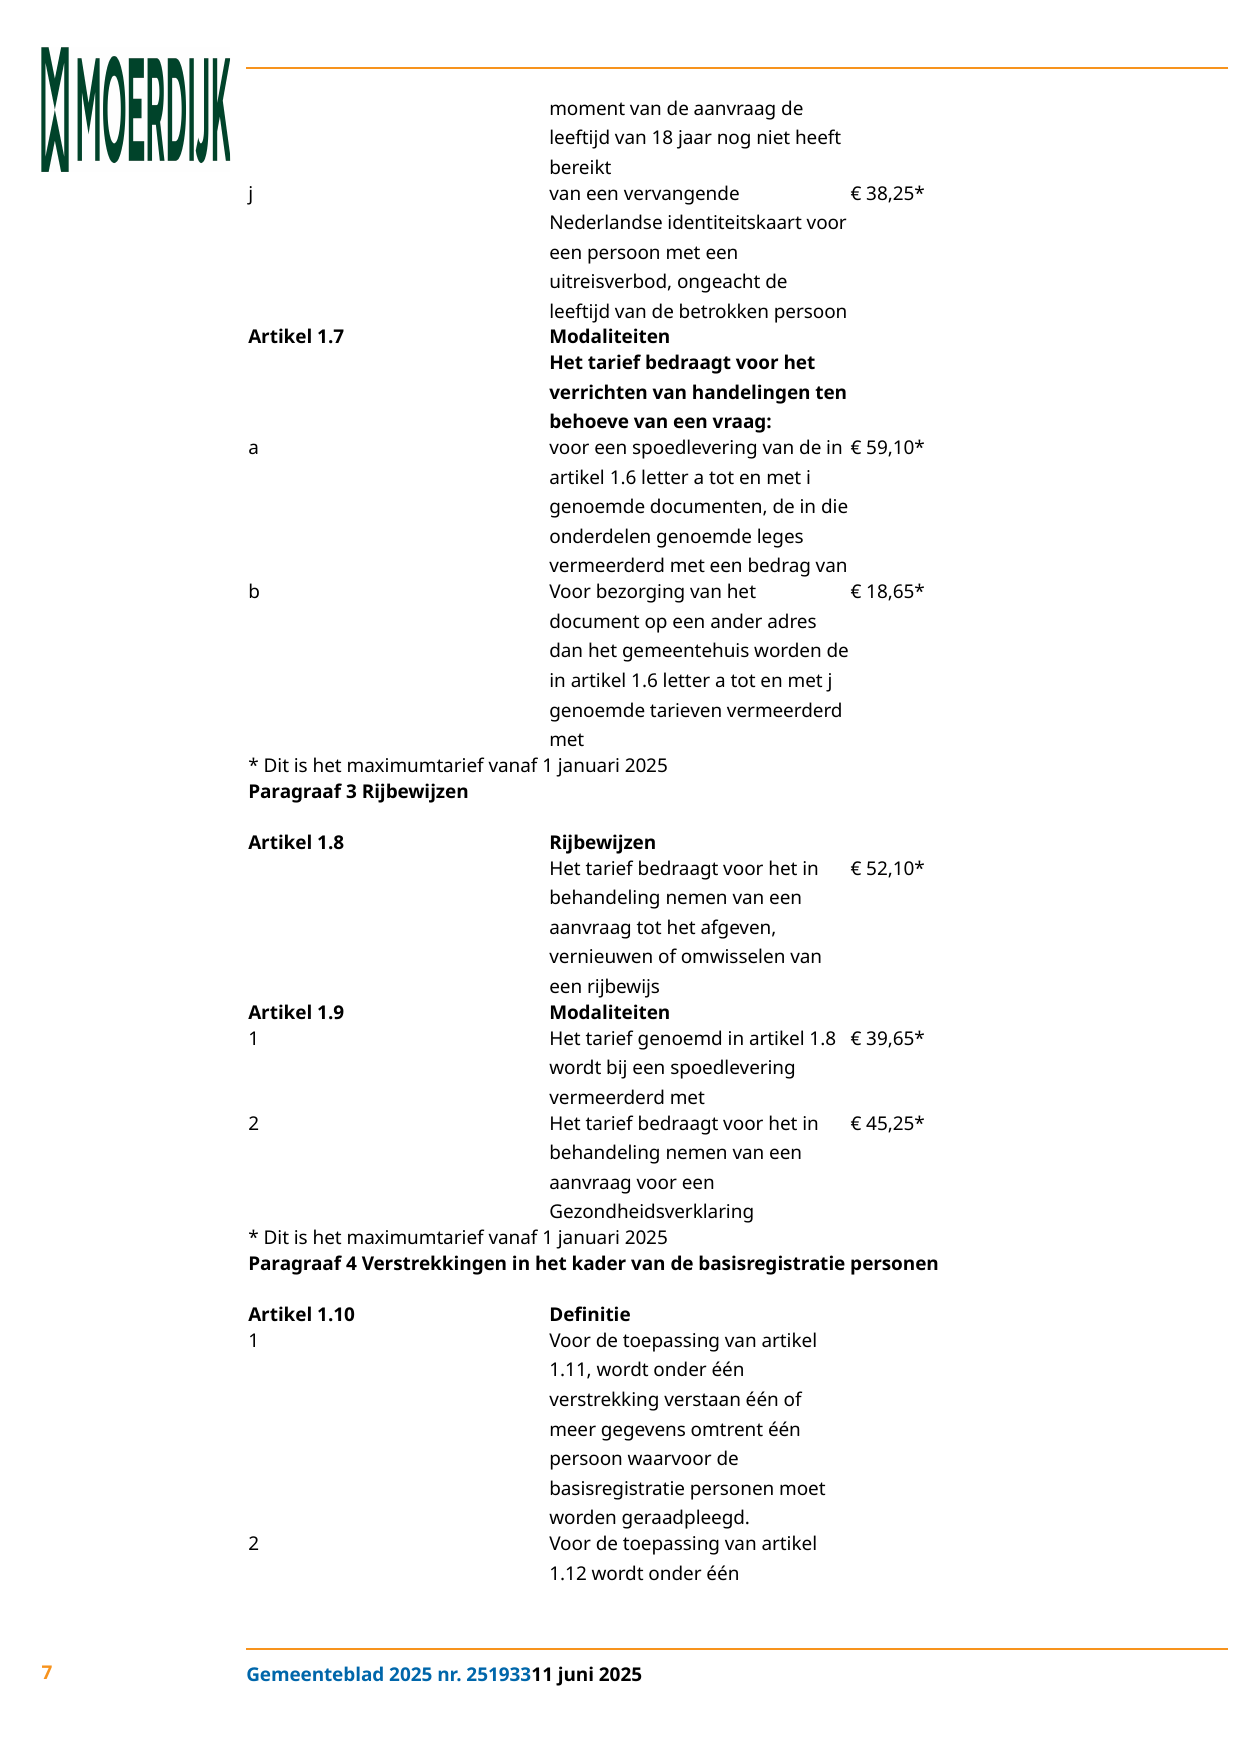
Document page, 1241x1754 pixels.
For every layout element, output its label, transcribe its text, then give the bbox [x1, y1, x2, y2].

table_cell € 52,10* [850, 855, 1152, 999]
table_cell [248, 804, 1152, 829]
table_cell Artikel 1.9 [248, 999, 549, 1025]
table_cell [850, 350, 1152, 434]
table_cell [850, 324, 1152, 349]
table_cell j [248, 180, 549, 324]
table_cell [850, 829, 1152, 855]
table_cell Voor de toepassing van artikel 1.11, wordt onder één verstrekking verstaan één of meer gegevens omtrent één persoon waarvoor de basisregistratie personen moet worden geraadpleegd. [549, 1327, 850, 1530]
table_cell Het tarief bedraagt voor het in behandeling nemen van een aanvraag tot het afgeven, vernieuwen of omwisselen van een rijbewijs [549, 855, 850, 999]
table_cell [850, 95, 1152, 180]
table_cell Modaliteiten [549, 999, 850, 1025]
table_cell 1 [248, 1327, 549, 1530]
table_cell moment van de aanvraag de leeftijd van 18 jaar nog niet heeft bereikt [549, 95, 850, 180]
table_cell € 39,65* [850, 1025, 1152, 1110]
table_cell [248, 350, 549, 434]
table_cell Het tarief bedraagt voor het verrichten van handelingen ten behoeve van een vraag: [549, 350, 850, 434]
table_cell [248, 95, 549, 180]
table_cell [850, 1530, 1152, 1586]
table_cell [248, 1276, 1152, 1301]
picture [41, 47, 231, 172]
table_cell * Dit is het maximumtarief vanaf 1 januari 2025 [248, 752, 1152, 778]
table_cell € 45,25* [850, 1110, 1152, 1224]
table_cell * Dit is het maximumtarief vanaf 1 januari 2025 [248, 1224, 1152, 1250]
table_cell Het tarief genoemd in artikel 1.8 wordt bij een spoedlevering vermeerderd met [549, 1025, 850, 1110]
table_cell 2 [248, 1110, 549, 1224]
table_cell Artikel 1.10 [248, 1301, 549, 1327]
table_cell Het tarief bedraagt voor het in behandeling nemen van een aanvraag voor een Gezondheidsverklaring [549, 1110, 850, 1224]
table_cell Artikel 1.7 [248, 324, 549, 349]
table_cell € 59,10* [850, 434, 1152, 578]
table_cell van een vervangende Nederlandse identiteitskaart voor een persoon met een uitreisverbod, ongeacht de leeftijd van de betrokken persoon [549, 180, 850, 324]
table_cell [850, 999, 1152, 1025]
table_cell € 18,65* [850, 579, 1152, 752]
table_cell Modaliteiten [549, 324, 850, 349]
table_cell € 38,25* [850, 180, 1152, 324]
table_cell Paragraaf 4 Verstrekkingen in het kader van de basisregistratie personen [248, 1250, 1152, 1276]
table_cell a [248, 434, 549, 578]
table_cell [850, 1301, 1152, 1327]
table_cell 2 [248, 1530, 549, 1586]
table_cell Rijbewijzen [549, 829, 850, 855]
table_cell b [248, 579, 549, 752]
table_cell [850, 1327, 1152, 1530]
table_cell Definitie [549, 1301, 850, 1327]
table_cell Artikel 1.8 [248, 829, 549, 855]
table_cell 1 [248, 1025, 549, 1110]
table_cell Voor bezorging van het document op een ander adres dan het gemeentehuis worden de in artikel 1.6 letter a tot en met j genoemde tarieven vermeerderd met [549, 579, 850, 752]
table_cell [248, 855, 549, 999]
table_cell Paragraaf 3 Rijbewijzen [248, 778, 1152, 803]
table_cell Voor de toepassing van artikel 1.12 wordt onder één [549, 1530, 850, 1586]
table_cell voor een spoedlevering van de in artikel 1.6 letter a tot en met i genoemde documenten, de in die onderdelen genoemde leges vermeerderd met een bedrag van [549, 434, 850, 578]
